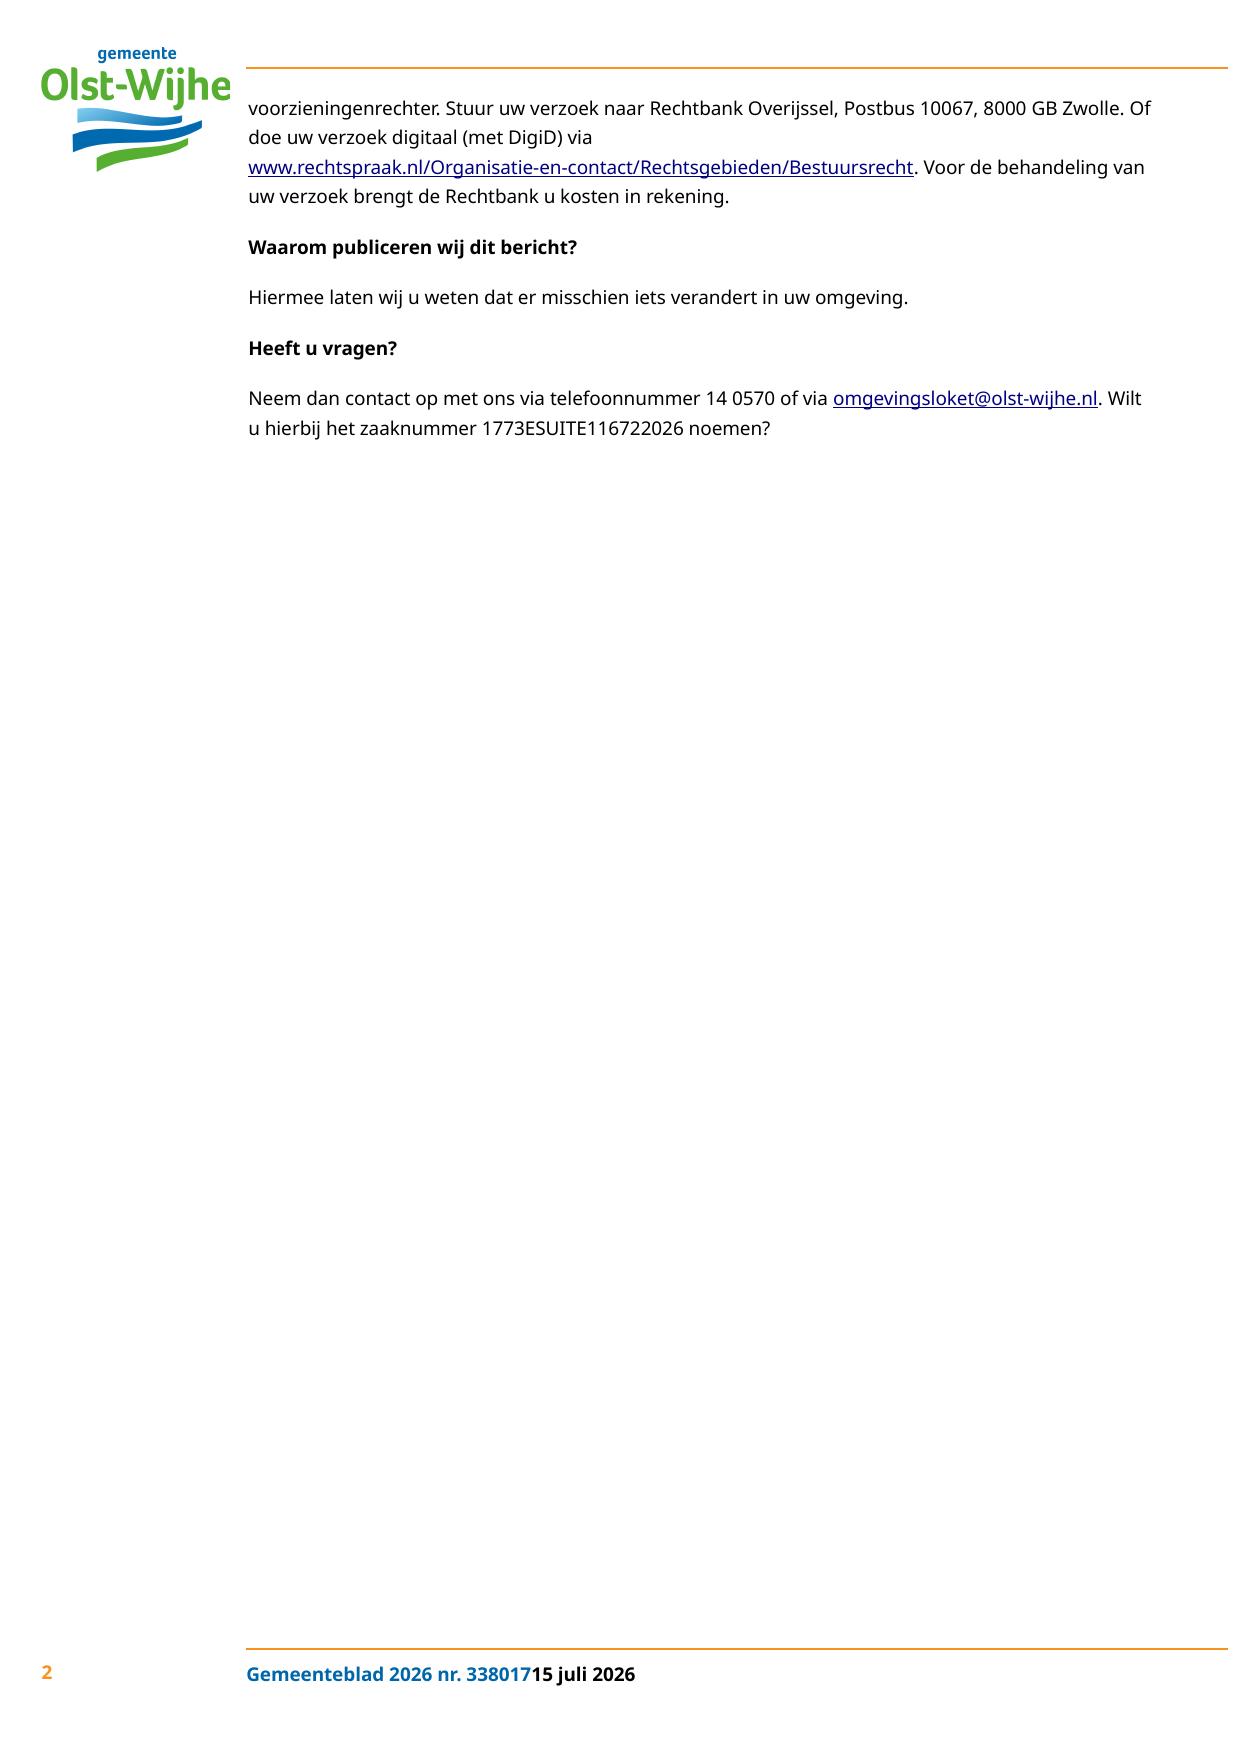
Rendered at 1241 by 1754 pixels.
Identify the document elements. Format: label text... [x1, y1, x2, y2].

text Waarom publiceren wij dit bericht? [248, 234, 1152, 260]
text voorzieningenrechter. Stuur uw verzoek naar Rechtbank Overijssel, Postbus 10067, 8000 GB Zwolle. Of doe uw verzoek digitaal (met DigiD) via www.rechtspraak.nl/Organisatie-en-contact/Rechtsgebieden/Bestuursrecht. Voor de behandeling van uw verzoek brengt de Rechtbank u kosten in rekening. [248, 95, 1152, 209]
text Neem dan contact op met ons via telefoonnummer 14 0570 of via omgevingsloket@olst-wijhe.nl. Wilt u hierbij het zaaknummer 1773ESUITE116722026 noemen? [248, 385, 1152, 441]
text Heeft u vragen? [248, 335, 1152, 361]
text Hiermee laten wij u weten dat er misschien iets verandert in uw omgeving. [248, 284, 1152, 310]
picture [41, 47, 231, 172]
